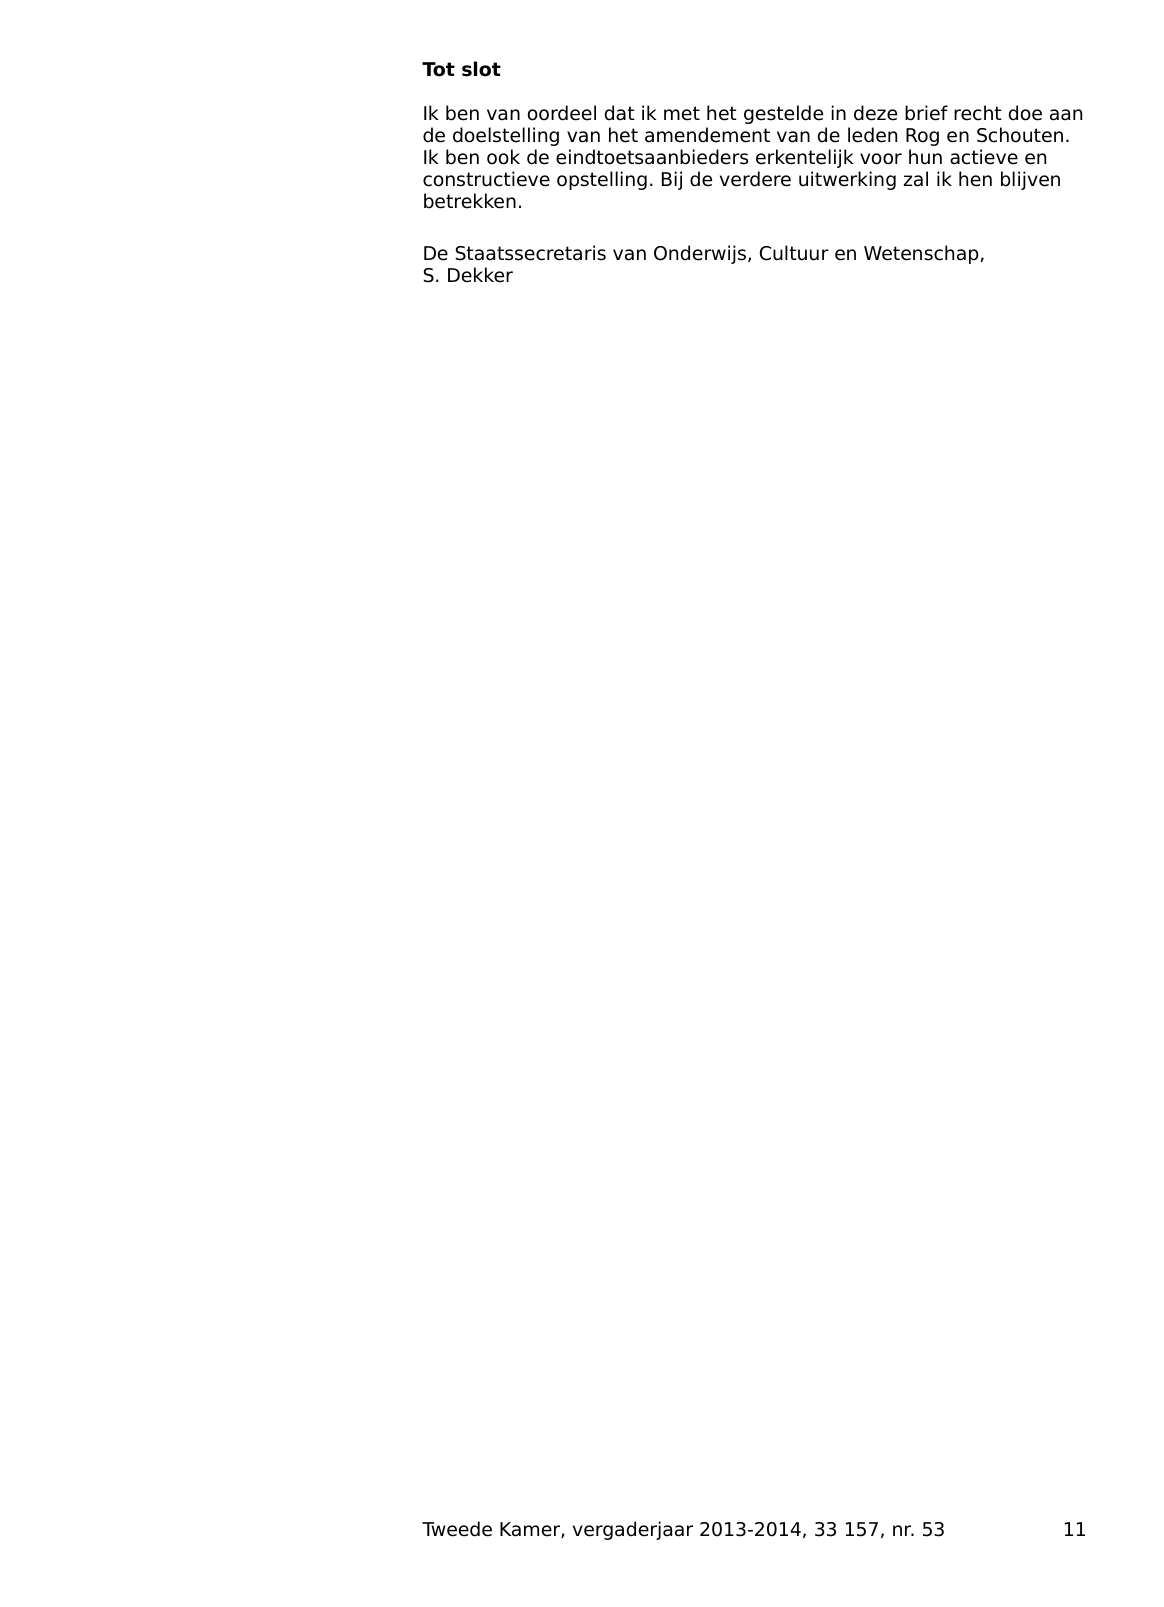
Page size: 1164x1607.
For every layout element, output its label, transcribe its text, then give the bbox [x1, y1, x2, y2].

text De Staatssecretaris van Onderwijs, Cultuur en Wetenschap, S. Dekker [422, 243, 1087, 287]
subtitle Tot slot [422, 59, 1087, 81]
text Ik ben van oordeel dat ik met het gestelde in deze brief recht doe aan de doelstelling van het amendement van de leden Rog en Schouten. Ik ben ook de eindtoetsaanbieders erkentelijk voor hun actieve en constructieve opstelling. Bij de verdere uitwerking zal ik hen blijven betrekken. [422, 103, 1087, 213]
